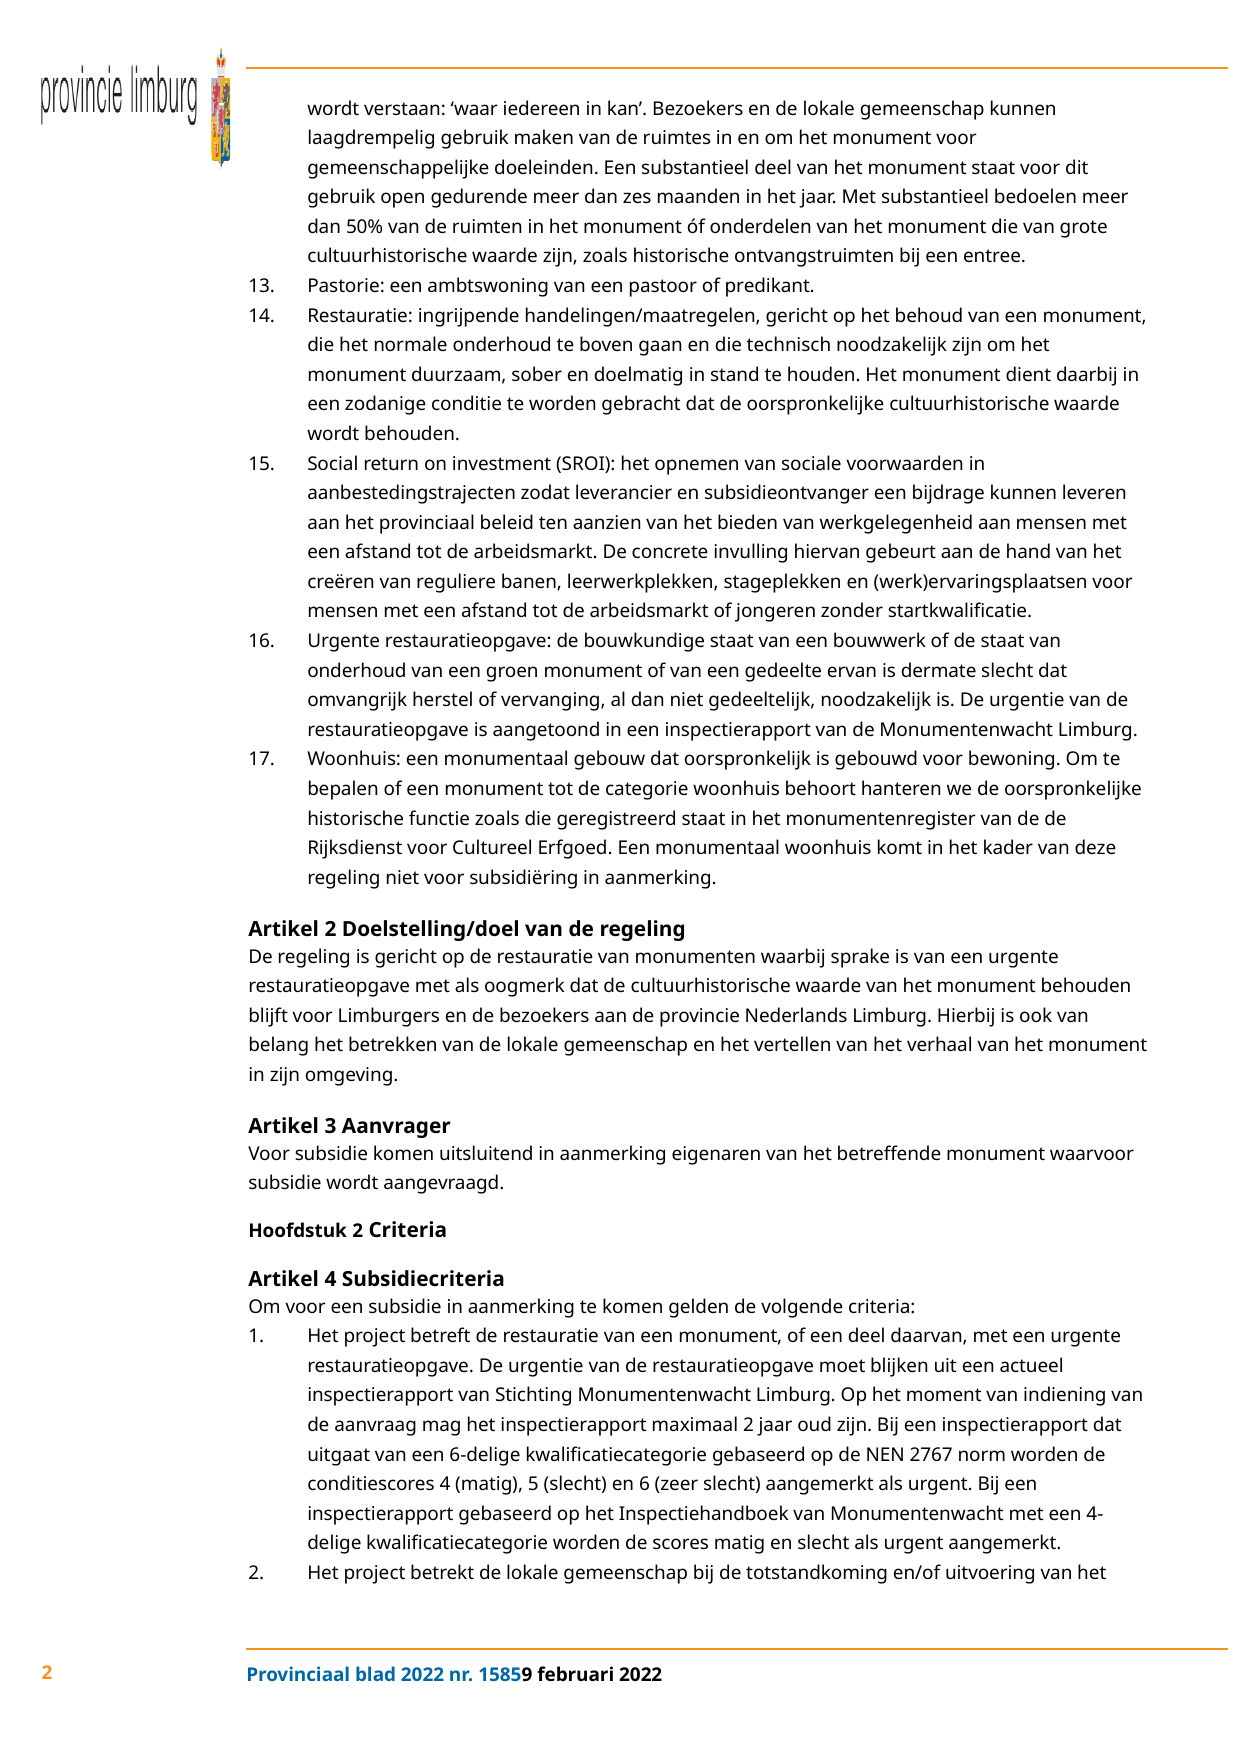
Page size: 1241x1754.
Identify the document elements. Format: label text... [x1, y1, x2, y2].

list Urgente restauratieopgave: de bouwkundige staat van een bouwwerk of de staat van onderhoud van een groen monument of van een gedeelte ervan is dermate slecht dat omvangrijk herstel of vervanging, al dan niet gedeeltelijk, noodzakelijk is. De urgentie van de restauratieopgave is aangetoond in een inspectierapport van de Monumentenwacht Limburg. [248, 627, 1152, 742]
list Het project betrekt de lokale gemeenschap bij de totstandkoming en/of uitvoering van het [248, 1559, 1152, 1585]
list Social return on investment (SROI): het opnemen van sociale voorwaarden in aanbestedingstrajecten zodat leverancier en subsidieontvanger een bijdrage kunnen leveren aan het provinciaal beleid ten aanzien van het bieden van werkgelegenheid aan mensen met een afstand tot de arbeidsmarkt. De concrete invulling hiervan gebeurt aan de hand van het creëren van reguliere banen, leerwerkplekken, stageplekken en (werk)ervaringsplaatsen voor mensen met een afstand tot de arbeidsmarkt of jongeren zonder startkwalificatie. [248, 450, 1152, 623]
list Restauratie: ingrijpende handelingen/maatregelen, gericht op het behoud van een monument, die het normale onderhoud te boven gaan en die technisch noodzakelijk zijn om het monument duurzaam, sober en doelmatig in stand te houden. Het monument dient daarbij in een zodanige conditie te worden gebracht dat de oorspronkelijke cultuurhistorische waarde wordt behouden. [248, 302, 1152, 446]
text Voor subsidie komen uitsluitend in aanmerking eigenaren van het betreffende monument waarvoor subsidie wordt aangevraagd. [248, 1140, 1152, 1195]
list Pastorie: een ambtswoning van een pastoor of predikant. [248, 272, 1152, 298]
text Hoofdstuk 2 Criteria [248, 1215, 1152, 1244]
text De regeling is gericht op de restauratie van monumenten waarbij sprake is van een urgente restauratieopgave met als oogmerk dat de cultuurhistorische waarde van het monument behouden blijft voor Limburgers en de bezoekers aan de provincie Nederlands Limburg. Hierbij is ook van belang het betrekken van de lokale gemeenschap en het vertellen van het verhaal van het monument in zijn omgeving. [248, 943, 1152, 1087]
picture [41, 47, 231, 172]
text Artikel 3 Aanvrager [248, 1112, 1152, 1140]
list Het project betreft de restauratie van een monument, of een deel daarvan, met een urgente restauratieopgave. De urgentie van de restauratieopgave moet blijken uit een actueel inspectierapport van Stichting Monumentenwacht Limburg. Op het moment van indiening van de aanvraag mag het inspectierapport maximaal 2 jaar oud zijn. Bij een inspectierapport dat uitgaat van een 6-delige kwalificatiecategorie gebaseerd op de NEN 2767 norm worden de conditiescores 4 (matig), 5 (slecht) en 6 (zeer slecht) aangemerkt als urgent. Bij een inspectierapport gebaseerd op het Inspectiehandboek van Monumentenwacht met een 4-delige kwalificatiecategorie worden de scores matig en slecht als urgent aangemerkt. [248, 1322, 1152, 1555]
list wordt verstaan: ‘waar iedereen in kan’. Bezoekers en de lokale gemeenschap kunnen laagdrempelig gebruik maken van de ruimtes in en om het monument voor gemeenschappelijke doeleinden. Een substantieel deel van het monument staat voor dit gebruik open gedurende meer dan zes maanden in het jaar. Met substantieel bedoelen meer dan 50% van de ruimten in het monument óf onderdelen van het monument die van grote cultuurhistorische waarde zijn, zoals historische ontvangstruimten bij een entree. [248, 95, 1152, 268]
text Om voor een subsidie in aanmerking te komen gelden de volgende criteria: [248, 1293, 1152, 1319]
list Woonhuis: een monumentaal gebouw dat oorspronkelijk is gebouwd voor bewoning. Om te bepalen of een monument tot de categorie woonhuis behoort hanteren we de oorspronkelijke historische functie zoals die geregistreerd staat in het monumentenregister van de de Rijksdienst voor Cultureel Erfgoed. Een monumentaal woonhuis komt in het kader van deze regeling niet voor subsidiëring in aanmerking. [248, 746, 1152, 890]
text Artikel 2 Doelstelling/doel van de regeling [248, 914, 1152, 943]
text Artikel 4 Subsidiecriteria [248, 1264, 1152, 1293]
